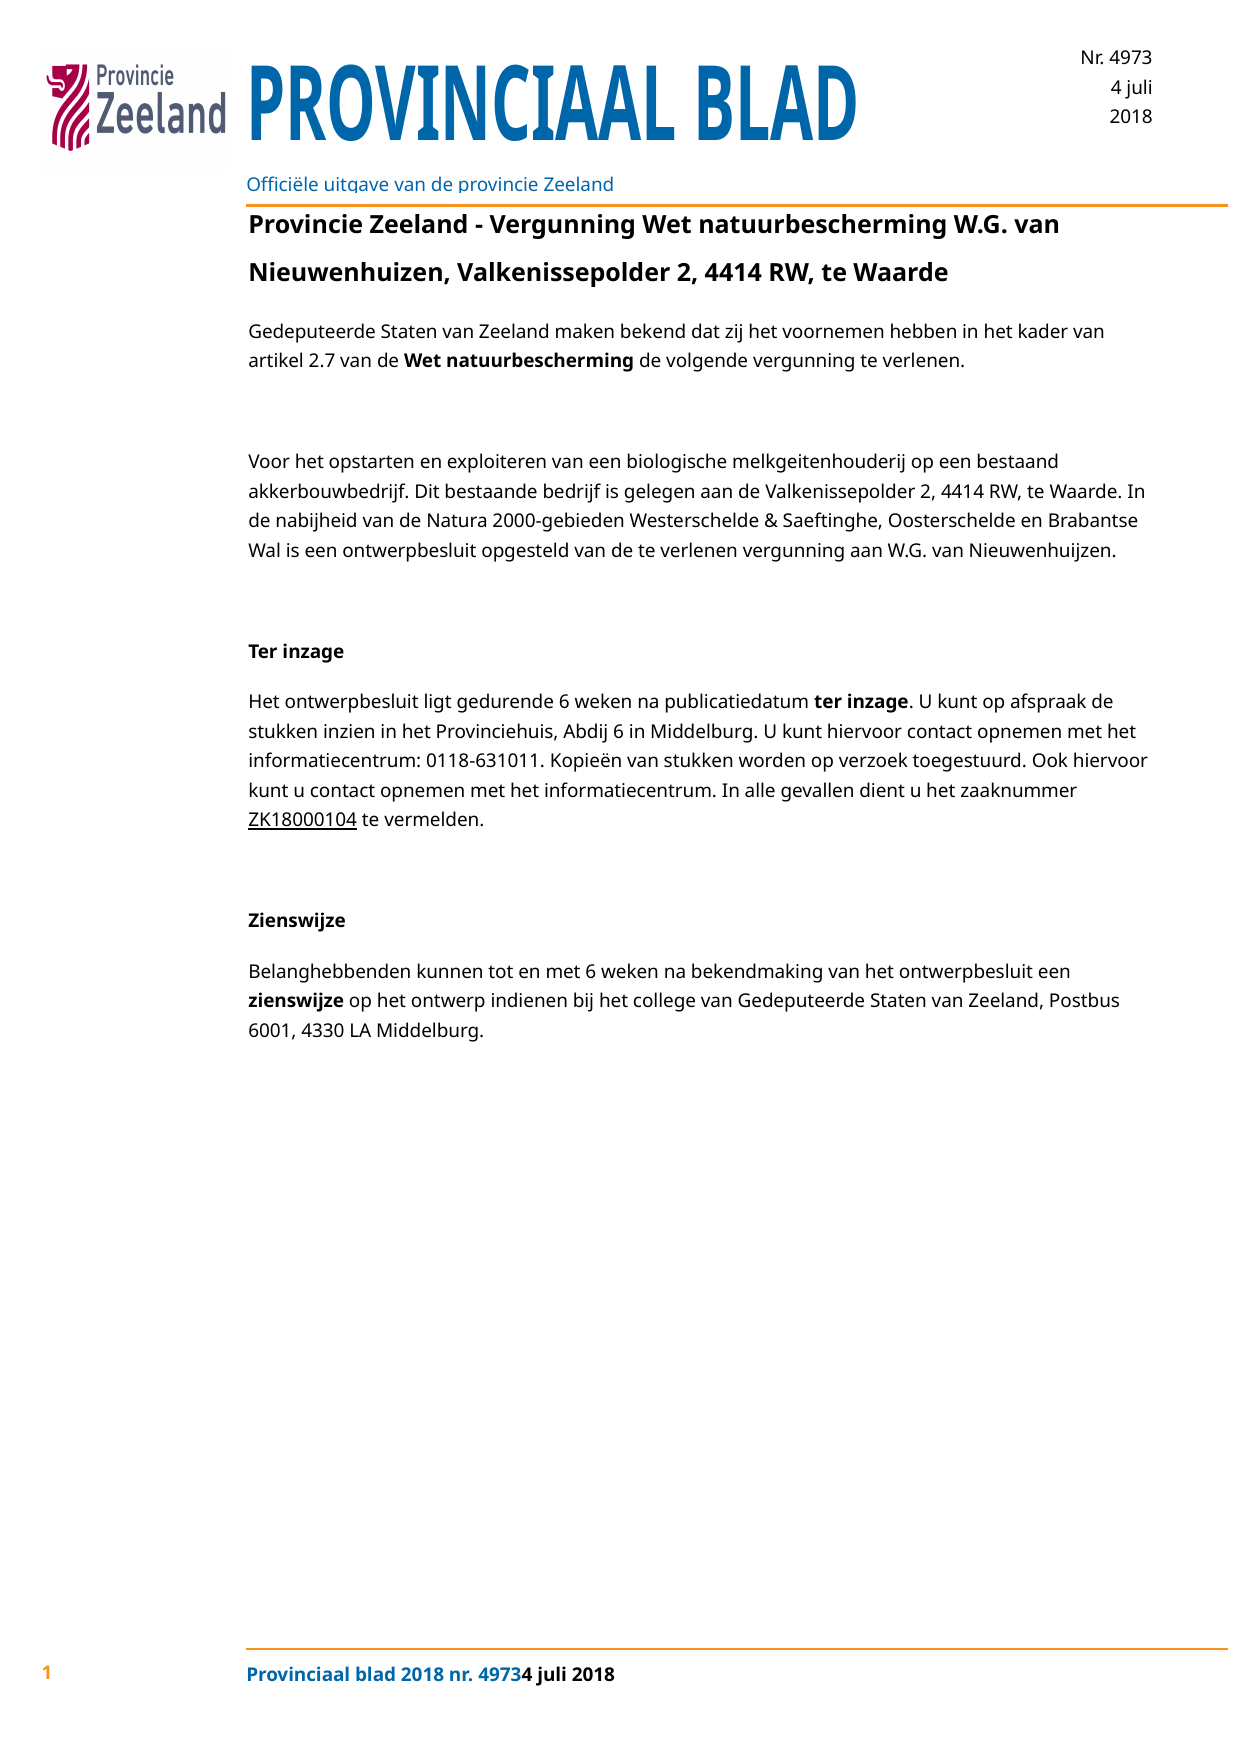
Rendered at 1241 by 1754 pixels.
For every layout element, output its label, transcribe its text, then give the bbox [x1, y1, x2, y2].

text Gedeputeerde Staten van Zeeland maken bekend dat zij het voornemen hebben in het kader van artikel 2.7 van de Wet natuurbescherming de volgende vergunning te verlenen. [248, 318, 1152, 373]
text Zienswijze [248, 907, 1152, 933]
text Belanghebbenden kunnen tot en met 6 weken na bekendmaking van het ontwerpbesluit een zienswijze op het ontwerp indienen bij het college van Gedeputeerde Staten van Zeeland, Postbus 6001, 4330 LA Middelburg. [248, 958, 1152, 1043]
picture [41, 47, 231, 172]
text Provincie Zeeland - Vergunning Wet natuurbescherming W.G. van Nieuwenhuizen, Valkenissepolder 2, 4414 RW, te Waarde [248, 207, 1152, 288]
text Ter inzage [248, 638, 1152, 664]
text Het ontwerpbesluit ligt gedurende 6 weken na publicatiedatum ter inzage. U kunt op afspraak de stukken inzien in het Provinciehuis, Abdij 6 in Middelburg. U kunt hiervoor contact opnemen met het informatiecentrum: 0118-631011. Kopieën van stukken worden op verzoek toegestuurd. Ook hiervoor kunt u contact opnemen met het informatiecentrum. In alle gevallen dient u het zaaknummer ZK18000104 te vermelden. [248, 688, 1152, 832]
text Voor het opstarten en exploiteren van een biologische melkgeitenhouderij op een bestaand akkerbouwbedrijf. Dit bestaande bedrijf is gelegen aan de Valkenissepolder 2, 4414 RW, te Waarde. In de nabijheid van de Natura 2000-gebieden Westerschelde & Saeftinghe, Oosterschelde en Brabantse Wal is een ontwerpbesluit opgesteld van de te verlenen vergunning aan W.G. van Nieuwenhuijzen. [248, 448, 1152, 563]
